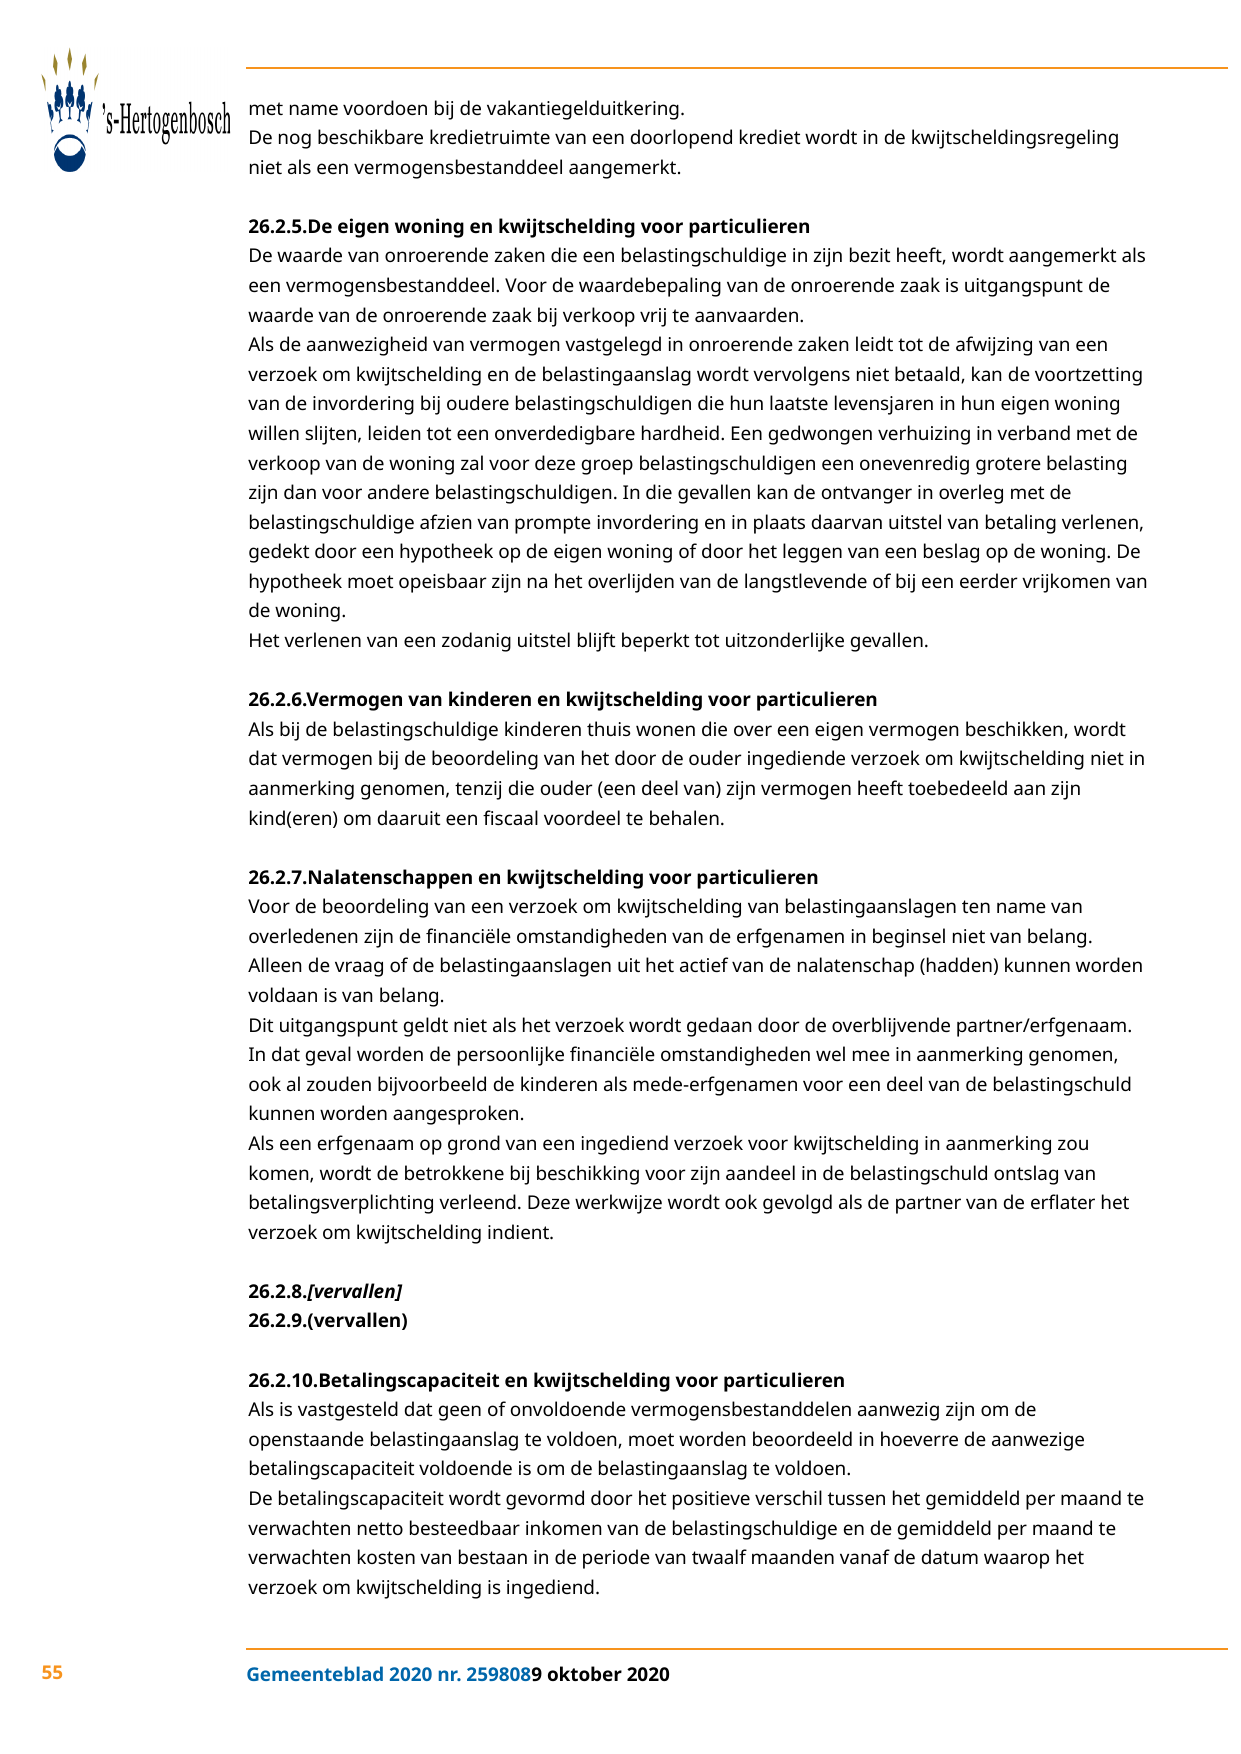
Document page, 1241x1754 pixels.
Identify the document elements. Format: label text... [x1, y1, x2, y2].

picture [41, 47, 231, 172]
text De nog beschikbare kredietruimte van een doorlopend krediet wordt in de kwijtscheldingsregeling niet als een vermogensbestanddeel aangemerkt. [248, 124, 1152, 180]
text 26.2.9.(vervallen) [248, 1308, 1152, 1333]
text Voor de beoordeling van een verzoek om kwijtschelding van belastingaanslagen ten name van overledenen zijn de financiële omstandigheden van de erfgenamen in beginsel niet van belang. Alleen de vraag of de belastingaanslagen uit het actief van de nalatenschap (hadden) kunnen worden voldaan is van belang. [248, 893, 1152, 1008]
text Als een erfgenaam op grond van een ingediend verzoek voor kwijtschelding in aanmerking zou komen, wordt de betrokkene bij beschikking voor zijn aandeel in de belastingschuld ontslag van betalingsverplichting verleend. Deze werkwijze wordt ook gevolgd als de partner van de erflater het verzoek om kwijtschelding indient. [248, 1130, 1152, 1245]
text Als de aanwezigheid van vermogen vastgelegd in onroerende zaken leidt tot de afwijzing van een verzoek om kwijtschelding en de belastingaanslag wordt vervolgens niet betaald, kan de voortzetting van de invordering bij oudere belastingschuldigen die hun laatste levensjaren in hun eigen woning willen slijten, leiden tot een onverdedigbare hardheid. Een gedwongen verhuizing in verband met de verkoop van de woning zal voor deze groep belastingschuldigen een onevenredig grotere belasting zijn dan voor andere belastingschuldigen. In die gevallen kan de ontvanger in overleg met de belastingschuldige afzien van prompte invordering en in plaats daarvan uitstel van betaling verlenen, gedekt door een hypotheek op de eigen woning of door het leggen van een beslag op de woning. De hypotheek moet opeisbaar zijn na het overlijden van de langstlevende of bij een eerder vrijkomen van de woning. [248, 331, 1152, 623]
text Als bij de belastingschuldige kinderen thuis wonen die over een eigen vermogen beschikken, wordt dat vermogen bij de beoordeling van het door de ouder ingediende verzoek om kwijtschelding niet in aanmerking genomen, tenzij die ouder (een deel van) zijn vermogen heeft toebedeeld aan zijn kind(eren) om daaruit een fiscaal voordeel te behalen. [248, 716, 1152, 831]
text De betalingscapaciteit wordt gevormd door het positieve verschil tussen het gemiddeld per maand te verwachten netto besteedbaar inkomen van de belastingschuldige en de gemiddeld per maand te verwachten kosten van bestaan in de periode van twaalf maanden vanaf de datum waarop het verzoek om kwijtschelding is ingediend. [248, 1485, 1152, 1600]
text Het verlenen van een zodanig uitstel blijft beperkt tot uitzonderlijke gevallen. [248, 627, 1152, 653]
text Dit uitgangspunt geldt niet als het verzoek wordt gedaan door de overblijvende partner/erfgenaam. In dat geval worden de persoonlijke financiële omstandigheden wel mee in aanmerking genomen, ook al zouden bijvoorbeeld de kinderen als mede-erfgenamen voor een deel van de belastingschuld kunnen worden aangesproken. [248, 1012, 1152, 1126]
text 26.2.8.[vervallen] [248, 1278, 1152, 1304]
text 26.2.7.Nalatenschappen en kwijtschelding voor particulieren [248, 864, 1152, 890]
text Als is vastgesteld dat geen of onvoldoende vermogensbestanddelen aanwezig zijn om de openstaande belastingaanslag te voldoen, moet worden beoordeeld in hoeverre de aanwezige betalingscapaciteit voldoende is om de belastingaanslag te voldoen. [248, 1396, 1152, 1481]
text De waarde van onroerende zaken die een belastingschuldige in zijn bezit heeft, wordt aangemerkt als een vermogensbestanddeel. Voor de waardebepaling van de onroerende zaak is uitgangspunt de waarde van de onroerende zaak bij verkoop vrij te aanvaarden. [248, 243, 1152, 328]
text 26.2.5.De eigen woning en kwijtschelding voor particulieren [248, 213, 1152, 239]
text met name voordoen bij de vakantiegelduitkering. [248, 95, 1152, 121]
text 26.2.6.Vermogen van kinderen en kwijtschelding voor particulieren [248, 686, 1152, 712]
text 26.2.10.Betalingscapaciteit en kwijtschelding voor particulieren [248, 1367, 1152, 1393]
